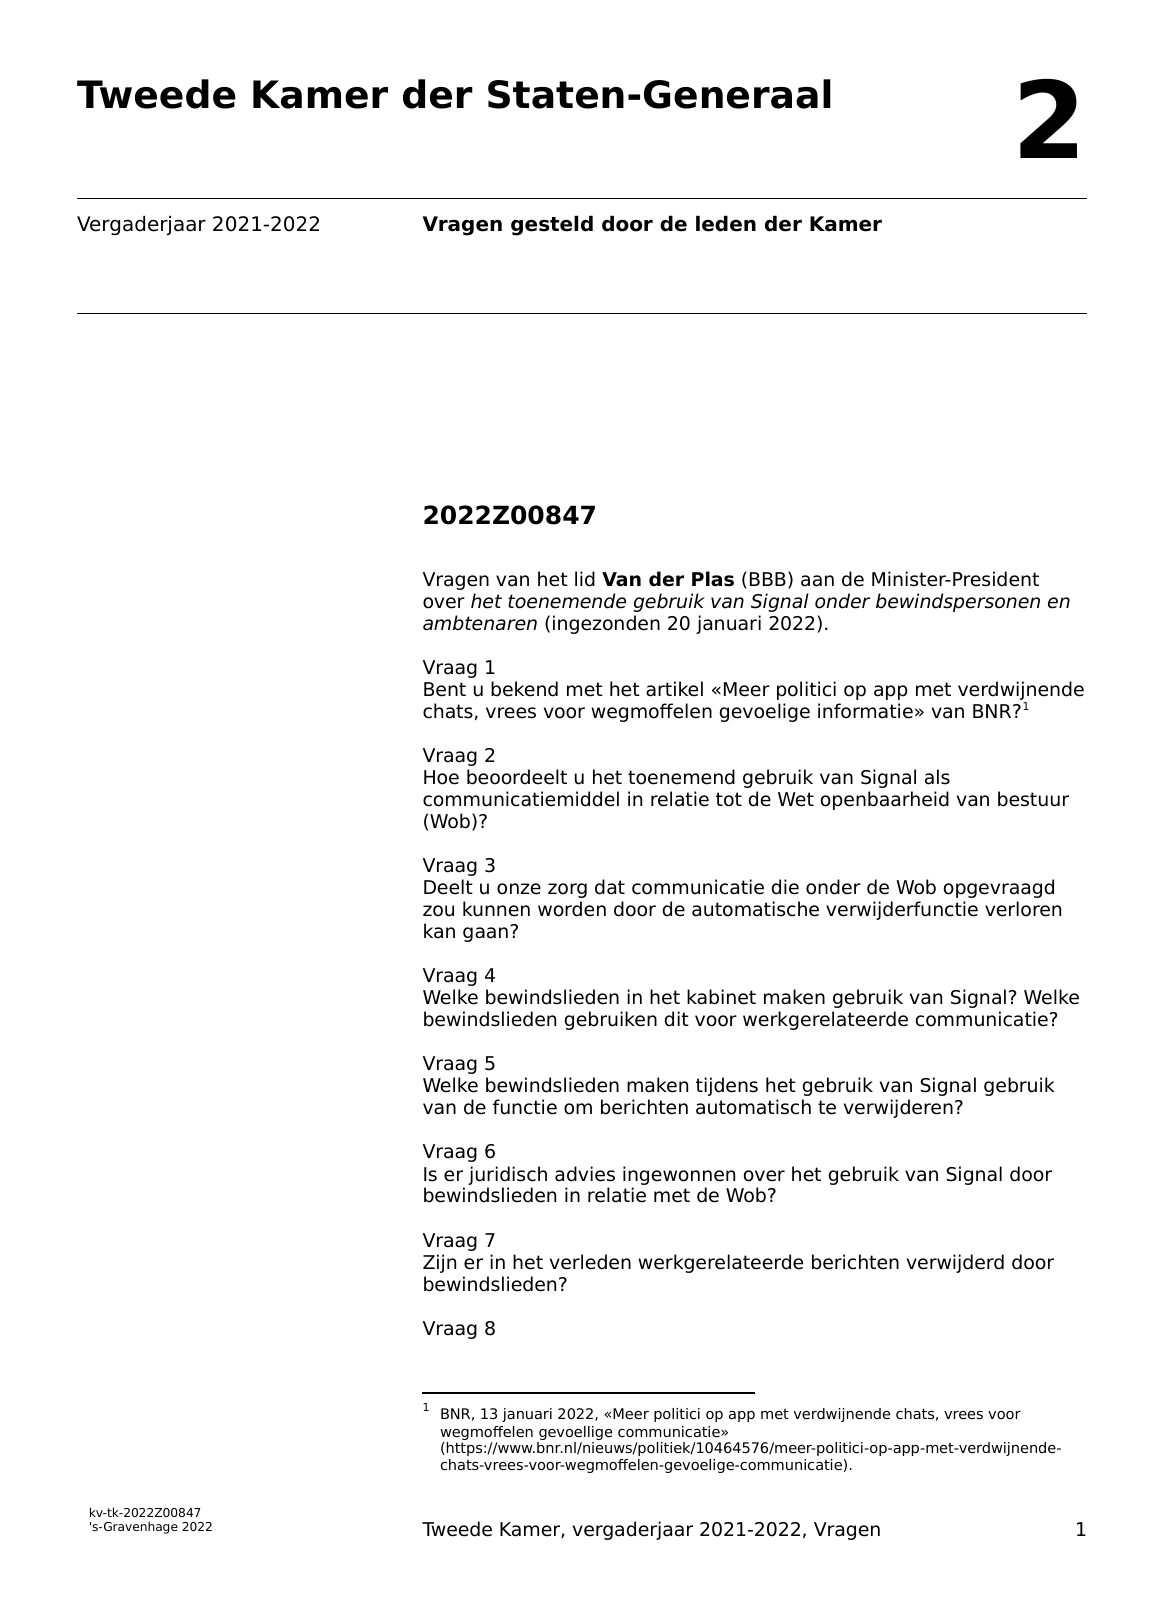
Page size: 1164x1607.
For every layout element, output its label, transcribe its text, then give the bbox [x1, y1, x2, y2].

text Vraag 7 [422, 1229, 1087, 1252]
text Vraag 6 [422, 1141, 1087, 1163]
text Zijn er in het verleden werkgerelateerde berichten verwijderd door bewindslieden? [422, 1252, 1087, 1296]
text kv-tk-2022Z00847 [88, 1506, 323, 1520]
text Vraag 1 [422, 657, 1087, 679]
text 's-Gravenhage 2022 [88, 1520, 323, 1534]
text Bent u bekend met het artikel «Meer politici op app met verdwijnende chats, vrees voor wegmoffelen gevoelige informatie» van BNR? [422, 679, 1087, 723]
text Is er juridisch advies ingewonnen over het gebruik van Signal door bewindslieden in relatie met de Wob? [422, 1163, 1087, 1207]
table_cell Vragen gesteld door de leden der Kamer [422, 199, 1087, 313]
text Vraag 8 [422, 1318, 1087, 1340]
table_header Tweede Kamer der Staten-Generaal [77, 59, 886, 198]
text Vraag 2 [422, 745, 1087, 767]
text Hoe beoordeelt u het toenemend gebruik van Signal als communicatiemiddel in relatie tot de Wet openbaarheid van bestuur (Wob)? [422, 767, 1087, 833]
table_cell Vergaderjaar 2021-2022 [77, 199, 422, 313]
text Vragen van het lid Van der Plas (BBB) aan de Minister-President over het toenemende gebruik van Signal onder bewindspersonen en ambtenaren (ingezonden 20 januari 2022). [422, 569, 1087, 635]
text Deelt u onze zorg dat communicatie die onder de Wob opgevraagd zou kunnen worden door de automatische verwijderfunctie verloren kan gaan? [422, 877, 1087, 943]
text Welke bewindslieden maken tijdens het gebruik van Signal gebruik van de functie om berichten automatisch te verwijderen? [422, 1075, 1087, 1119]
text BNR, 13 januari 2022, «Meer politici op app met verdwijnende chats, vrees voor wegmoffelen gevoellige communicatie» (https://www.bnr.nl/nieuws/politiek/10464576/meer-politici-op-app-met-verdwijnende-chats-vrees-voor-wegmoffelen-gevoelige-communicatie). [422, 1402, 1087, 1474]
text 2022Z00847 [422, 501, 1087, 531]
table_header 2 [886, 59, 1087, 198]
text Vraag 5 [422, 1053, 1087, 1075]
text Welke bewindslieden in het kabinet maken gebruik van Signal? Welke bewindslieden gebruiken dit voor werkgerelateerde communicatie? [422, 987, 1087, 1031]
text Vraag 4 [422, 965, 1087, 987]
text Vraag 3 [422, 855, 1087, 877]
